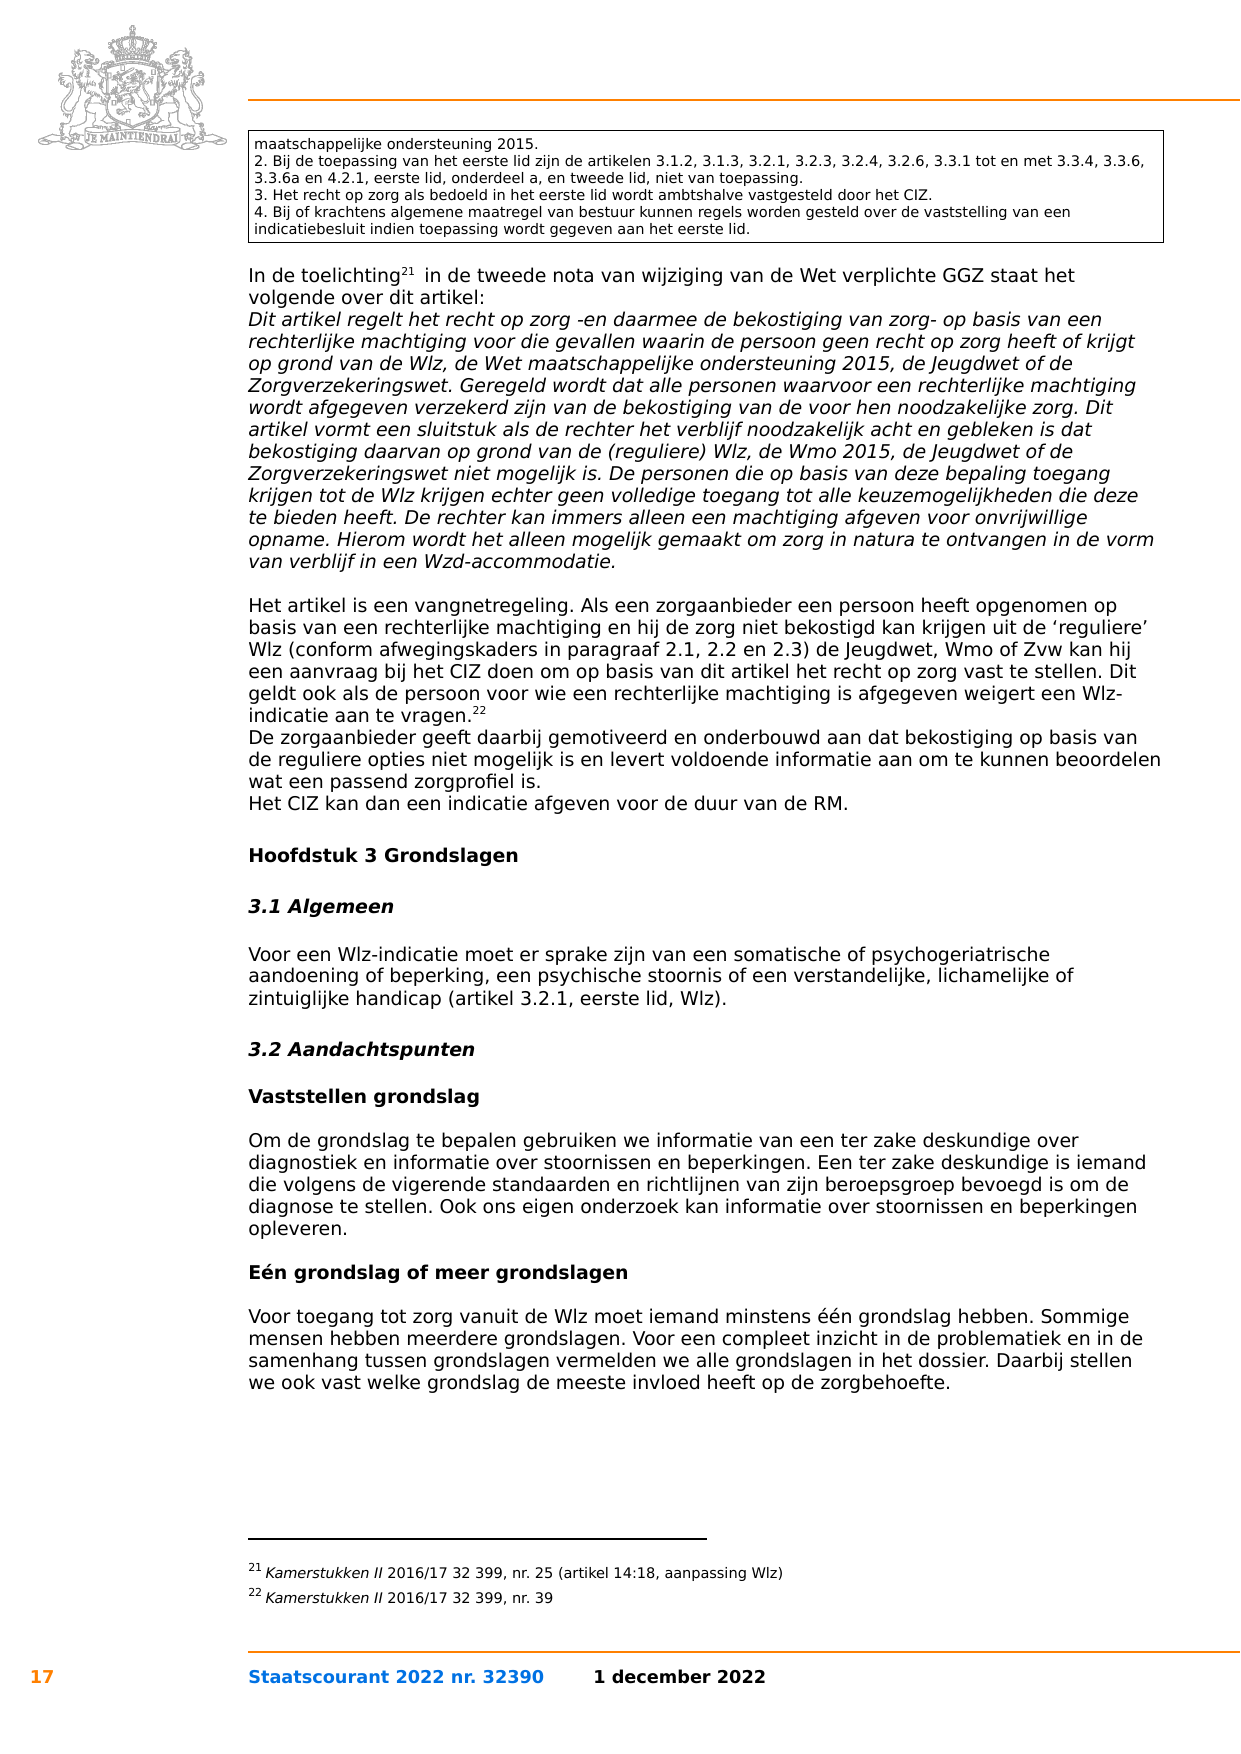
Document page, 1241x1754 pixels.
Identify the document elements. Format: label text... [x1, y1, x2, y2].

subtitle 3.1 Algemeen [248, 896, 1163, 918]
subtitle Eén grondslag of meer grondslagen [248, 1262, 1163, 1284]
text Dit artikel regelt het recht op zorg -en daarmee de bekostiging van zorg- op basis van een rechterlijke machtiging voor die gevallen waarin de persoon geen recht op zorg heeft of krijgt op grond van de Wlz, de Wet maatschappelijke ondersteuning 2015, de Jeugdwet of de Zorgverzekeringswet. Geregeld wordt dat alle personen waarvoor een rechterlijke machtiging wordt afgegeven verzekerd zijn van de bekostiging van de voor hen noodzakelijke zorg. Dit artikel vormt een sluitstuk als de rechter het verblijf noodzakelijk acht en gebleken is dat bekostiging daarvan op grond van de (reguliere) Wlz, de Wmo 2015, de Jeugdwet of de Zorgverzekeringswet niet mogelijk is. De personen die op basis van deze bepaling toegang krijgen tot de Wlz krijgen echter geen volledige toegang tot alle keuzemogelijkheden die deze te bieden heeft. De rechter kan immers alleen een machtiging afgeven voor onvrijwillige opname. Hierom wordt het alleen mogelijk gemaakt om zorg in natura te ontvangen in de vorm van verblijf in een Wzd-accommodatie. [248, 309, 1163, 573]
subtitle 3.2 Aandachtspunten [248, 1039, 1163, 1061]
text Kamerstukken II 2016/17 32 399, nr. 39 [248, 1586, 1163, 1608]
picture [38, 25, 227, 150]
table_header maatschappelijke ondersteuning 2015. 2. Bij de toepassing van het eerste lid zijn de artikelen 3.1.2, 3.1.3, 3.2.1, 3.2.3, 3.2.4, 3.2.6, 3.3.1 tot en met 3.3.4, 3.3.6, 3.3.6a en 4.2.1, eerste lid, onderdeel a, en tweede lid, niet van toepassing. 3. Het recht op zorg als bedoeld in het eerste lid wordt ambtshalve vastgesteld door het CIZ. 4. Bij of krachtens algemene maatregel van bestuur kunnen regels worden gesteld over de vaststelling van een indicatiebesluit indien toepassing wordt gegeven aan het eerste lid. [249, 131, 1163, 242]
text Voor een Wlz-indicatie moet er sprake zijn van een somatische of psychogeriatrische aandoening of beperking, een psychische stoornis of een verstandelijke, lichamelijke of zintuiglijke handicap (artikel 3.2.1, eerste lid, Wlz). [248, 943, 1163, 1009]
text In de toelichting in de tweede nota van wijziging van de Wet verplichte GGZ staat het volgende over dit artikel: [248, 265, 1163, 309]
subtitle Vaststellen grondslag [248, 1086, 1163, 1108]
text Kamerstukken II 2016/17 32 399, nr. 25 (artikel 14:18, aanpassing Wlz) [248, 1561, 1163, 1583]
text Voor toegang tot zorg vanuit de Wlz moet iemand minstens één grondslag hebben. Sommige mensen hebben meerdere grondslagen. Voor een compleet inzicht in de problematiek en in de samenhang tussen grondslagen vermelden we alle grondslagen in het dossier. Daarbij stellen we ook vast welke grondslag de meeste invloed heeft op de zorgbehoefte. [248, 1306, 1163, 1394]
text Het CIZ kan dan een indicatie afgeven voor de duur van de RM. [248, 792, 1163, 814]
text Het artikel is een vangnetregeling. Als een zorgaanbieder een persoon heeft opgenomen op basis van een rechterlijke machtiging en hij de zorg niet bekostigd kan krijgen uit de ‘reguliere’ Wlz (conform afwegingskaders in paragraaf 2.1, 2.2 en 2.3) de Jeugdwet, Wmo of Zvw kan hij een aanvraag bij het CIZ doen om op basis van dit artikel het recht op zorg vast te stellen. Dit geldt ook als de persoon voor wie een rechterlijke machtiging is afgegeven weigert een Wlz-indicatie aan te vragen. [248, 595, 1163, 727]
text Om de grondslag te bepalen gebruiken we informatie van een ter zake deskundige over diagnostiek en informatie over stoornissen en beperkingen. Een ter zake deskundige is iemand die volgens de vigerende standaarden en richtlijnen van zijn beroepsgroep bevoegd is om de diagnose te stellen. Ook ons eigen onderzoek kan informatie over stoornissen en beperkingen opleveren. [248, 1130, 1163, 1240]
subtitle Hoofdstuk 3 Grondslagen [248, 844, 1163, 866]
text De zorgaanbieder geeft daarbij gemotiveerd en onderbouwd aan dat bekostiging op basis van de reguliere opties niet mogelijk is en levert voldoende informatie aan om te kunnen beoordelen wat een passend zorgprofiel is. [248, 727, 1163, 792]
